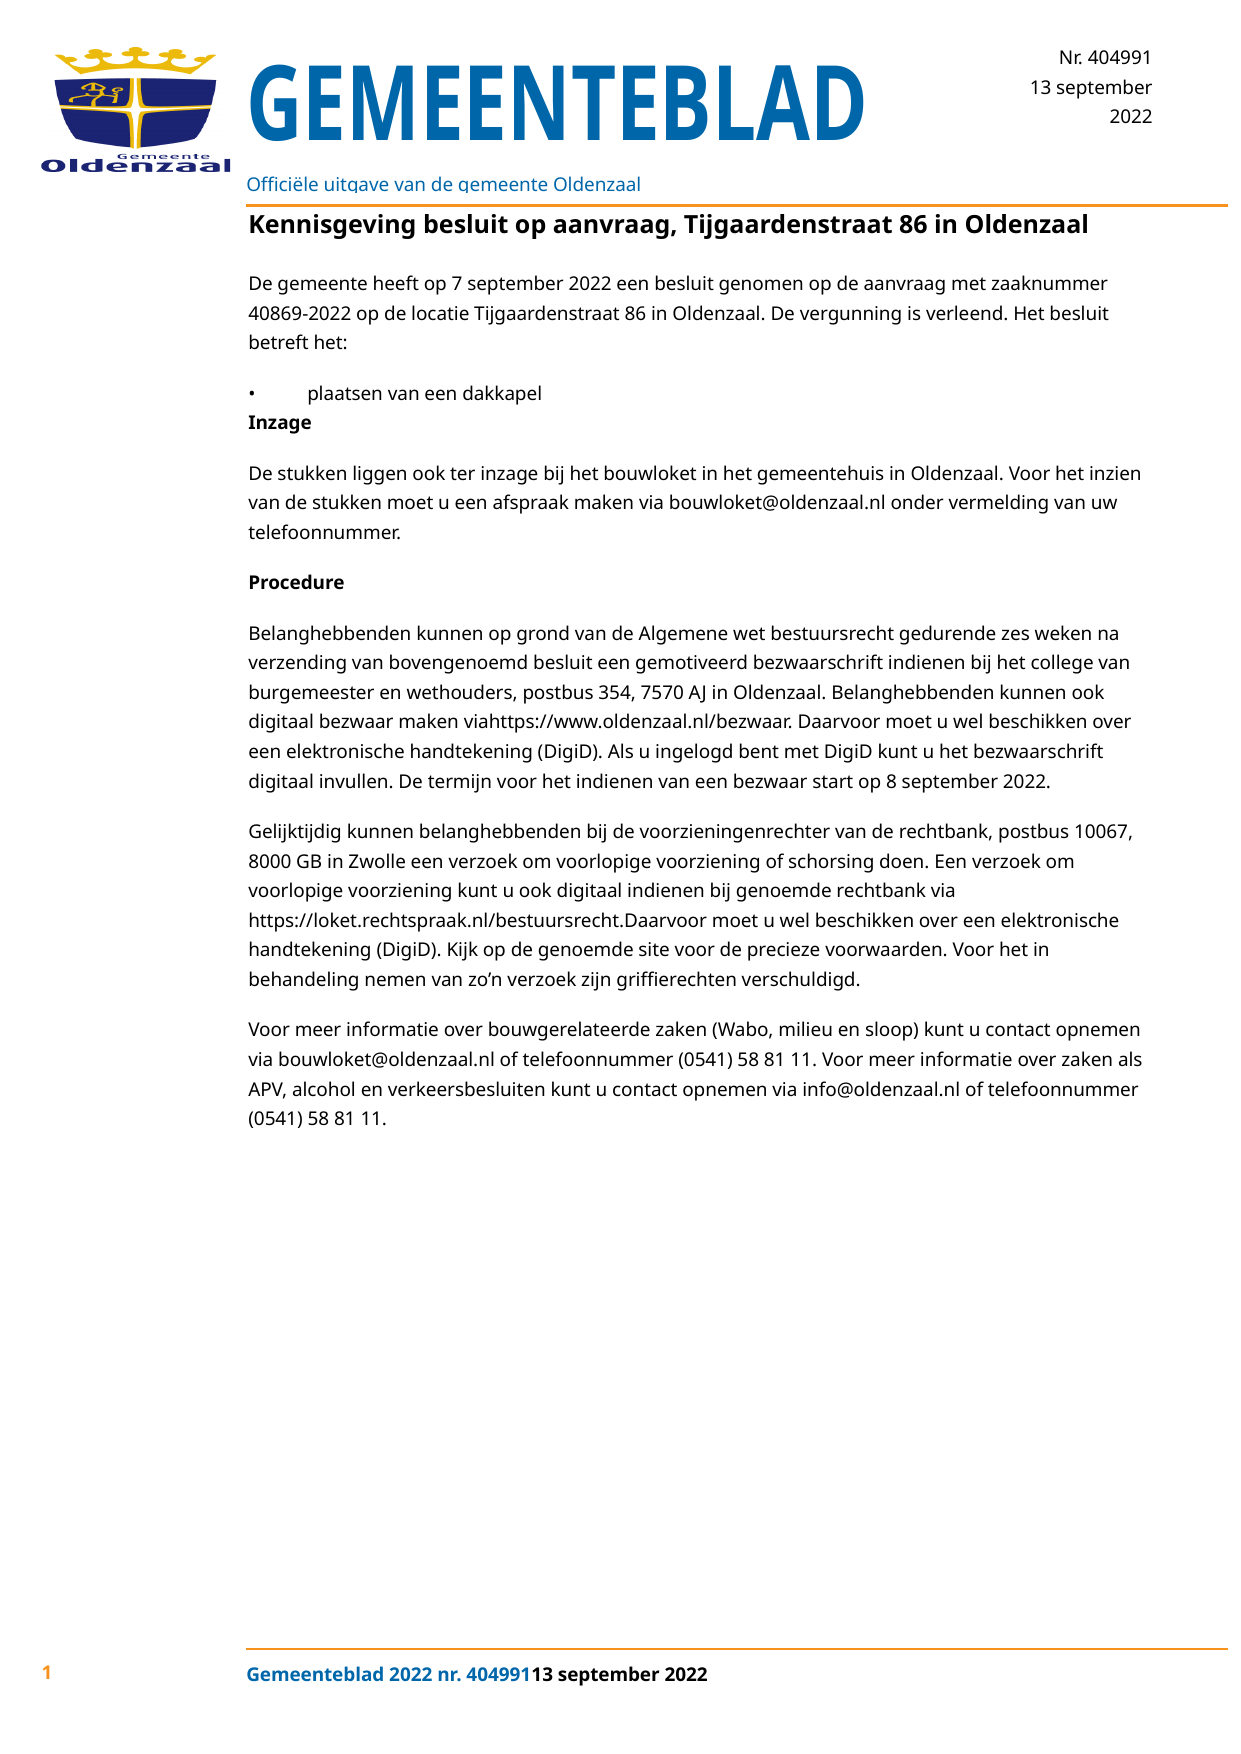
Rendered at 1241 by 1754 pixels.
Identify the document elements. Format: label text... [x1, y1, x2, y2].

text Inzage [248, 409, 1152, 435]
text De stukken liggen ook ter inzage bij het bouwloket in het gemeentehuis in Oldenzaal. Voor het inzien van de stukken moet u een afspraak maken via bouwloket@oldenzaal.nl onder vermelding van uw telefoonnummer. [248, 460, 1152, 545]
text De gemeente heeft op 7 september 2022 een besluit genomen op de aanvraag met zaaknummer 40869-2022 op de locatie Tijgaardenstraat 86 in Oldenzaal. De vergunning is verleend. Het besluit betreft het: [248, 270, 1152, 355]
text Gelijktijdig kunnen belanghebbenden bij de voorzieningenrechter van de rechtbank, postbus 10067, 8000 GB in Zwolle een verzoek om voorlopige voorziening of schorsing doen. Een verzoek om voorlopige voorziening kunt u ook digitaal indienen bij genoemde rechtbank via https://loket.rechtspraak.nl/bestuursrecht.Daarvoor moet u wel beschikken over een elektronische handtekening (DigiD). Kijk op de genoemde site voor de precieze voorwaarden. Voor het in behandeling nemen van zo’n verzoek zijn griffierechten verschuldigd. [248, 818, 1152, 992]
text Procedure [248, 569, 1152, 595]
list plaatsen van een dakkapel [248, 380, 1152, 406]
text Belanghebbenden kunnen op grond van de Algemene wet bestuursrecht gedurende zes weken na verzending van bovengenoemd besluit een gemotiveerd bezwaarschrift indienen bij het college van burgemeester en wethouders, postbus 354, 7570 AJ in Oldenzaal. Belanghebbenden kunnen ook digitaal bezwaar maken viahttps://www.oldenzaal.nl/bezwaar. Daarvoor moet u wel beschikken over een elektronische handtekening (DigiD). Als u ingelogd bent met DigiD kunt u het bezwaarschrift digitaal invullen. De termijn voor het indienen van een bezwaar start op 8 september 2022. [248, 620, 1152, 793]
text Voor meer informatie over bouwgerelateerde zaken (Wabo, milieu en sloop) kunt u contact opnemen via bouwloket@oldenzaal.nl of telefoonnummer (0541) 58 81 11. Voor meer informatie over zaken als APV, alcohol en verkeersbesluiten kunt u contact opnemen via info@oldenzaal.nl of telefoonnummer (0541) 58 81 11. [248, 1017, 1152, 1131]
picture [41, 47, 231, 172]
text Kennisgeving besluit op aanvraag, Tijgaardenstraat 86 in Oldenzaal [248, 207, 1152, 241]
